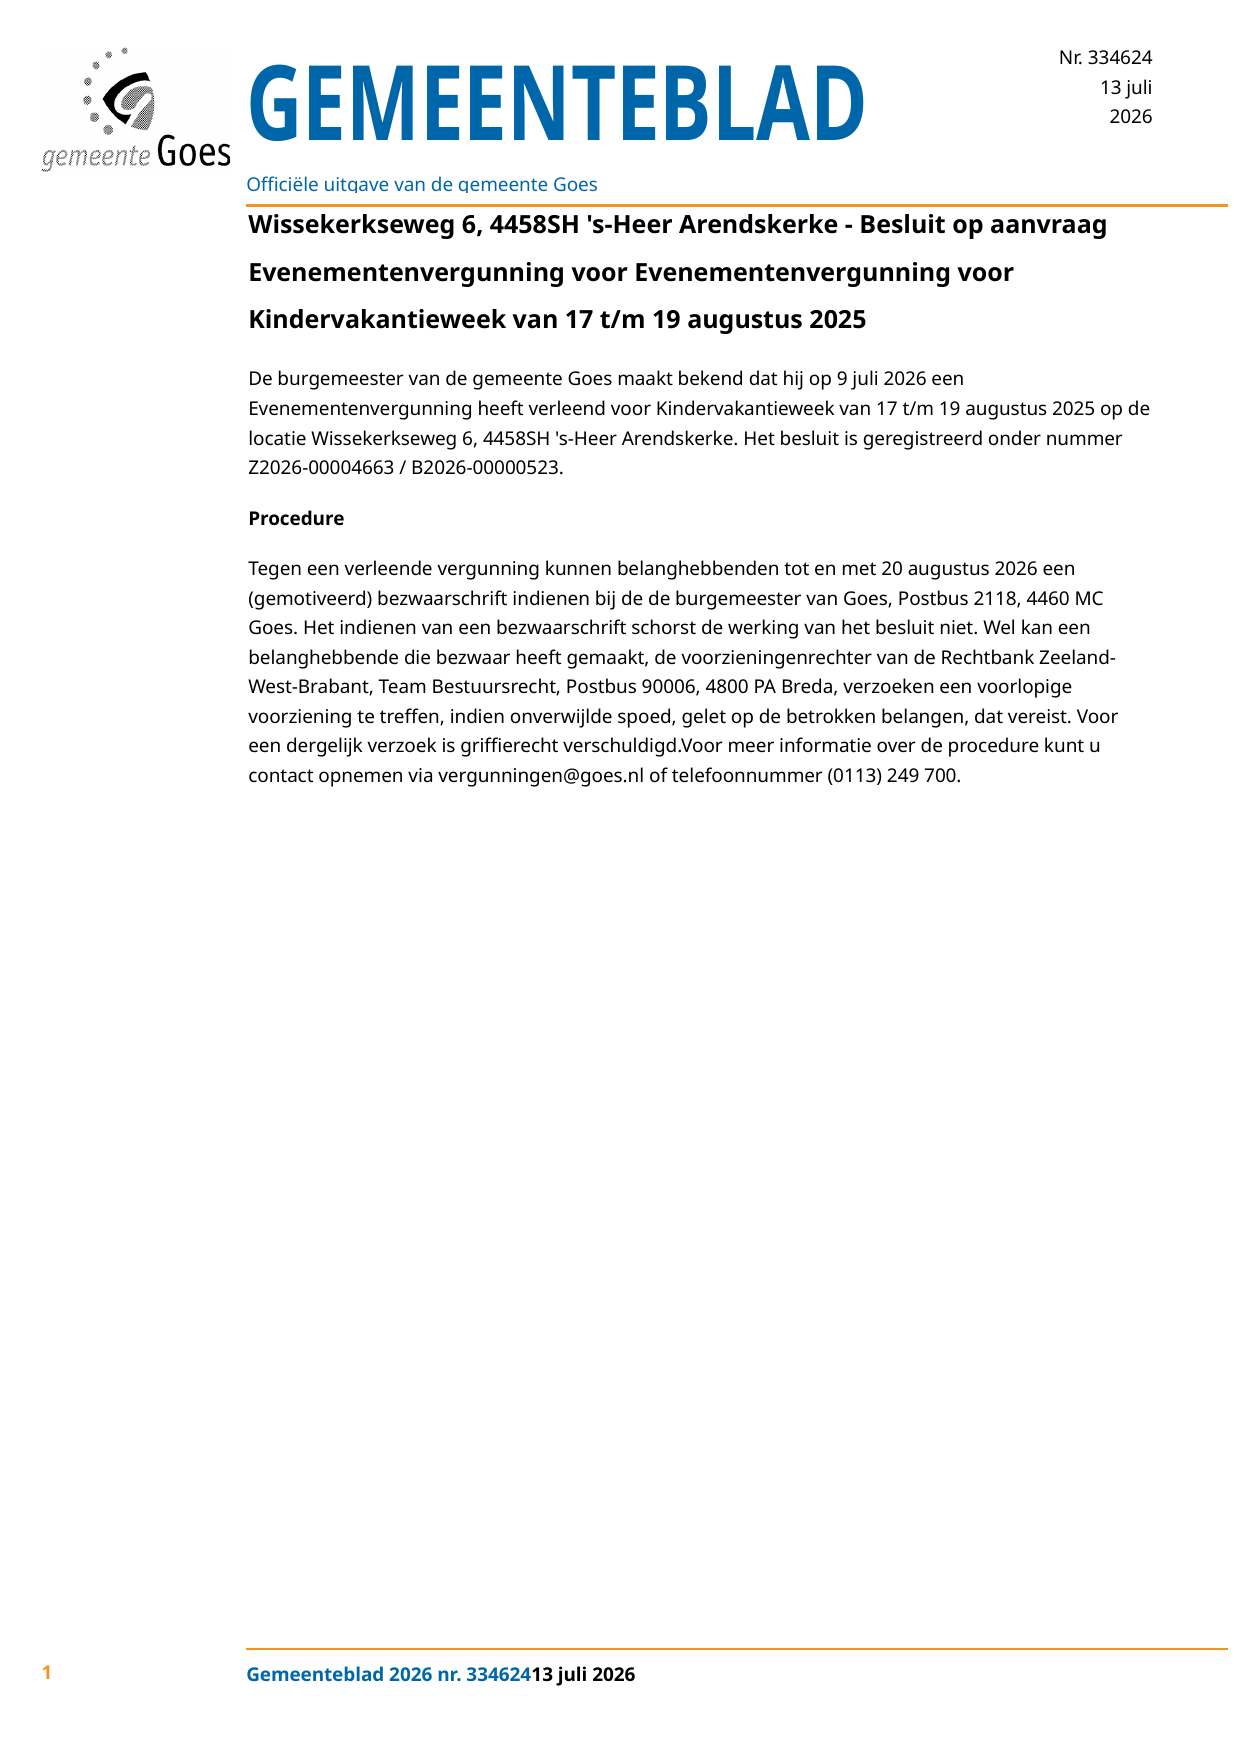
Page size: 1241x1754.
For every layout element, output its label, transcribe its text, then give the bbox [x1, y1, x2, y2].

text Procedure [248, 505, 1152, 530]
text Tegen een verleende vergunning kunnen belanghebbenden tot en met 20 augustus 2026 een (gemotiveerd) bezwaarschrift indienen bij de de burgemeester van Goes, Postbus 2118, 4460 MC Goes. Het indienen van een bezwaarschrift schorst de werking van het besluit niet. Wel kan een belanghebbende die bezwaar heeft gemaakt, de voorzieningenrechter van de Rechtbank Zeeland-West-Brabant, Team Bestuursrecht, Postbus 90006, 4800 PA Breda, verzoeken een voorlopige voorziening te treffen, indien onverwijlde spoed, gelet op de betrokken belangen, dat vereist. Voor een dergelijk verzoek is griffierecht verschuldigd.Voor meer informatie over de procedure kunt u contact opnemen via vergunningen@goes.nl of telefoonnummer (0113) 249 700. [248, 555, 1152, 788]
text De burgemeester van de gemeente Goes maakt bekend dat hij op 9 juli 2026 een Evenementenvergunning heeft verleend voor Kindervakantieweek van 17 t/m 19 augustus 2025 op de locatie Wissekerkseweg 6, 4458SH 's-Heer Arendskerke. Het besluit is geregistreerd onder nummer Z2026-00004663 / B2026-00000523. [248, 366, 1152, 480]
picture [41, 47, 231, 172]
text Wissekerkseweg 6, 4458SH 's-Heer Arendskerke - Besluit op aanvraag Evenementenvergunning voor Evenementenvergunning voor Kindervakantieweek van 17 t/m 19 augustus 2025 [248, 207, 1152, 336]
